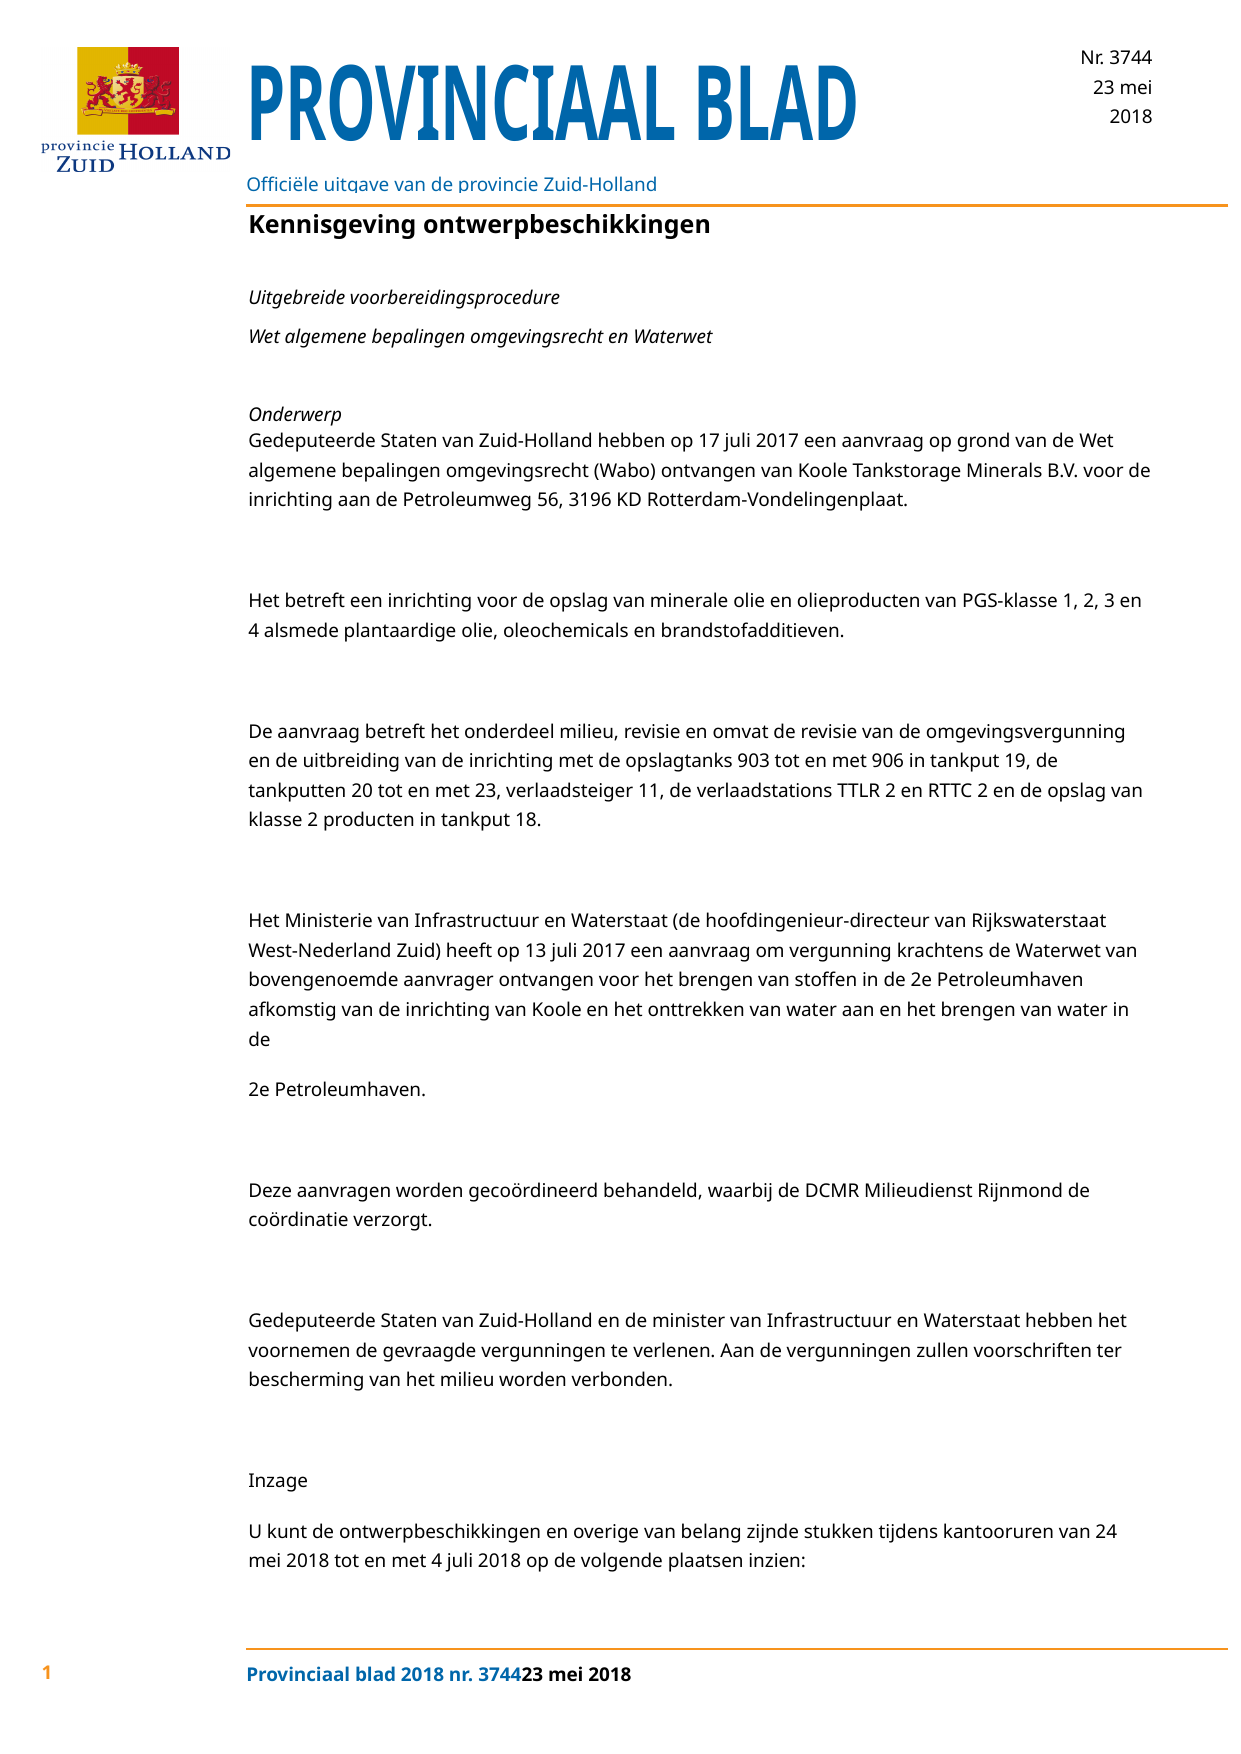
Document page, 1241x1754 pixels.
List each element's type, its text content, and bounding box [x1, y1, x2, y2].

text Inzage [248, 1467, 1152, 1493]
text Uitgebreide voorbereidingsprocedure [248, 284, 1152, 309]
text De aanvraag betreft het onderdeel milieu, revisie en omvat de revisie van de omgevingsvergunning en de uitbreiding van de inrichting met de opslagtanks 903 tot en met 906 in tankput 19, de tankputten 20 tot en met 23, verlaadsteiger 11, de verlaadstations TTLR 2 en RTTC 2 en de opslag van klasse 2 producten in tankput 18. [248, 718, 1152, 832]
text Het Ministerie van Infrastructuur en Waterstaat (de hoofdingenieur-directeur van Rijkswaterstaat West-Nederland Zuid) heeft op 13 juli 2017 een aanvraag om vergunning krachtens de Waterwet van bovengenoemde aanvrager ontvangen voor het brengen van stoffen in de 2e Petroleumhaven afkomstig van de inrichting van Koole en het onttrekken van water aan en het brengen van water in de [248, 907, 1152, 1051]
text Kennisgeving ontwerpbeschikkingen [248, 207, 1152, 241]
text Wet algemene bepalingen omgevingsrecht en Waterwet [248, 323, 1152, 349]
text Gedeputeerde Staten van Zuid-Holland hebben op 17 juli 2017 een aanvraag op grond van de Wet algemene bepalingen omgevingsrecht (Wabo) ontvangen van Koole Tankstorage Minerals B.V. voor de inrichting aan de Petroleumweg 56, 3196 KD Rotterdam-Vondelingenplaat. [248, 427, 1152, 512]
text U kunt de ontwerpbeschikkingen en overige van belang zijnde stukken tijdens kantooruren van 24 mei 2018 tot en met 4 juli 2018 op de volgende plaatsen inzien: [248, 1518, 1152, 1573]
text Deze aanvragen worden gecoördineerd behandeld, waarbij de DCMR Milieudienst Rijnmond de coördinatie verzorgt. [248, 1177, 1152, 1232]
text Het betreft een inrichting voor de opslag van minerale olie en olieproducten van PGS-klasse 1, 2, 3 en 4 alsmede plantaardige olie, oleochemicals en brandstofadditieven. [248, 587, 1152, 643]
text Onderwerp [248, 402, 1152, 427]
text 2e Petroleumhaven. [248, 1076, 1152, 1102]
text Gedeputeerde Staten van Zuid-Holland en de minister van Infrastructuur en Waterstaat hebben het voornemen de gevraagde vergunningen te verlenen. Aan de vergunningen zullen voorschriften ter bescherming van het milieu worden verbonden. [248, 1307, 1152, 1392]
picture [41, 47, 231, 172]
